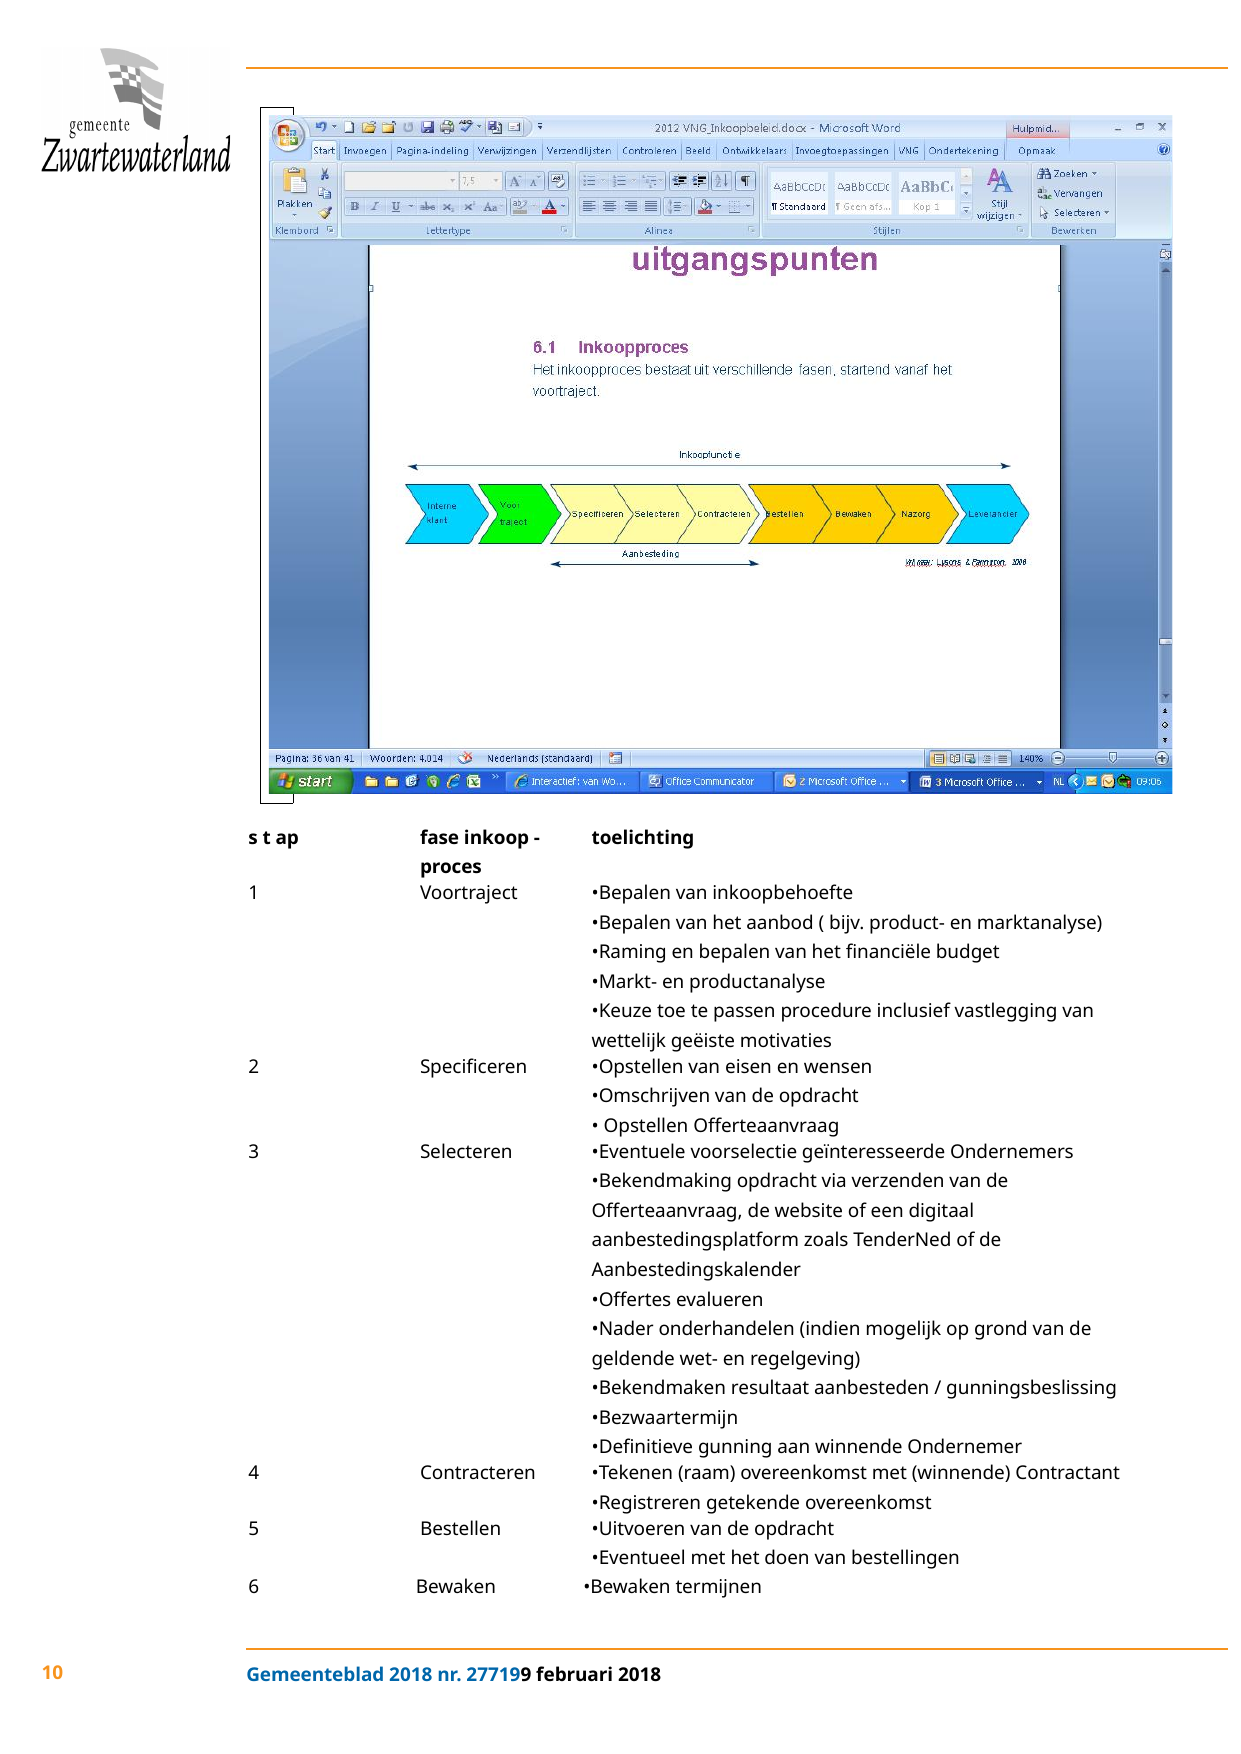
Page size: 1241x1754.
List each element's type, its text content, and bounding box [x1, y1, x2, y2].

table_cell •Opstellen van eisen en wensen •Omschrijven van de opdracht • Opstellen Offerteaanvraag [591, 1053, 1152, 1138]
table_cell 2 [248, 1053, 420, 1138]
picture [268, 115, 1173, 794]
table_header toelichting [591, 824, 1152, 879]
table_header Bewaken [416, 1574, 583, 1599]
table_header s t ap [248, 824, 420, 879]
table_cell Bestellen [420, 1515, 591, 1570]
table_header fase inkoop - proces [420, 824, 591, 879]
table_cell •Uitvoeren van de opdracht •Eventueel met het doen van bestellingen [591, 1515, 1152, 1570]
table_cell Specificeren [420, 1053, 591, 1138]
table_cell 3 [248, 1138, 420, 1459]
table_cell 4 [248, 1460, 420, 1515]
picture [41, 47, 231, 172]
table_cell 5 [248, 1515, 420, 1570]
table_cell Voortraject [420, 879, 591, 1053]
table_cell •Bepalen van inkoopbehoefte •Bepalen van het aanbod ( bijv. product- en marktanalyse) •Raming en bepalen van het financiële budget •Markt- en productanalyse •Keuze toe te passen procedure inclusief vastlegging van wettelijk geëiste motivaties [591, 879, 1152, 1053]
table_cell •Tekenen (raam) overeenkomst met (winnende) Contractant •Registreren getekende overeenkomst [591, 1460, 1152, 1515]
table_header •Bewaken termijnen [583, 1574, 1152, 1599]
table_cell 1 [248, 879, 420, 1053]
table_cell •Eventuele voorselectie geïnteresseerde Ondernemers •Bekendmaking opdracht via verzenden van de Offerteaanvraag, de website of een digitaal aanbestedingsplatform zoals TenderNed of de Aanbestedingskalender •Offertes evalueren •Nader onderhandelen (indien mogelijk op grond van de geldende wet- en regelgeving) •Bekendmaken resultaat aanbesteden / gunningsbeslissing •Bezwaartermijn •Definitieve gunning aan winnende Ondernemer [591, 1138, 1152, 1459]
table_cell Contracteren [420, 1460, 591, 1515]
table_header 6 [248, 1574, 416, 1599]
table_cell Selecteren [420, 1138, 591, 1459]
